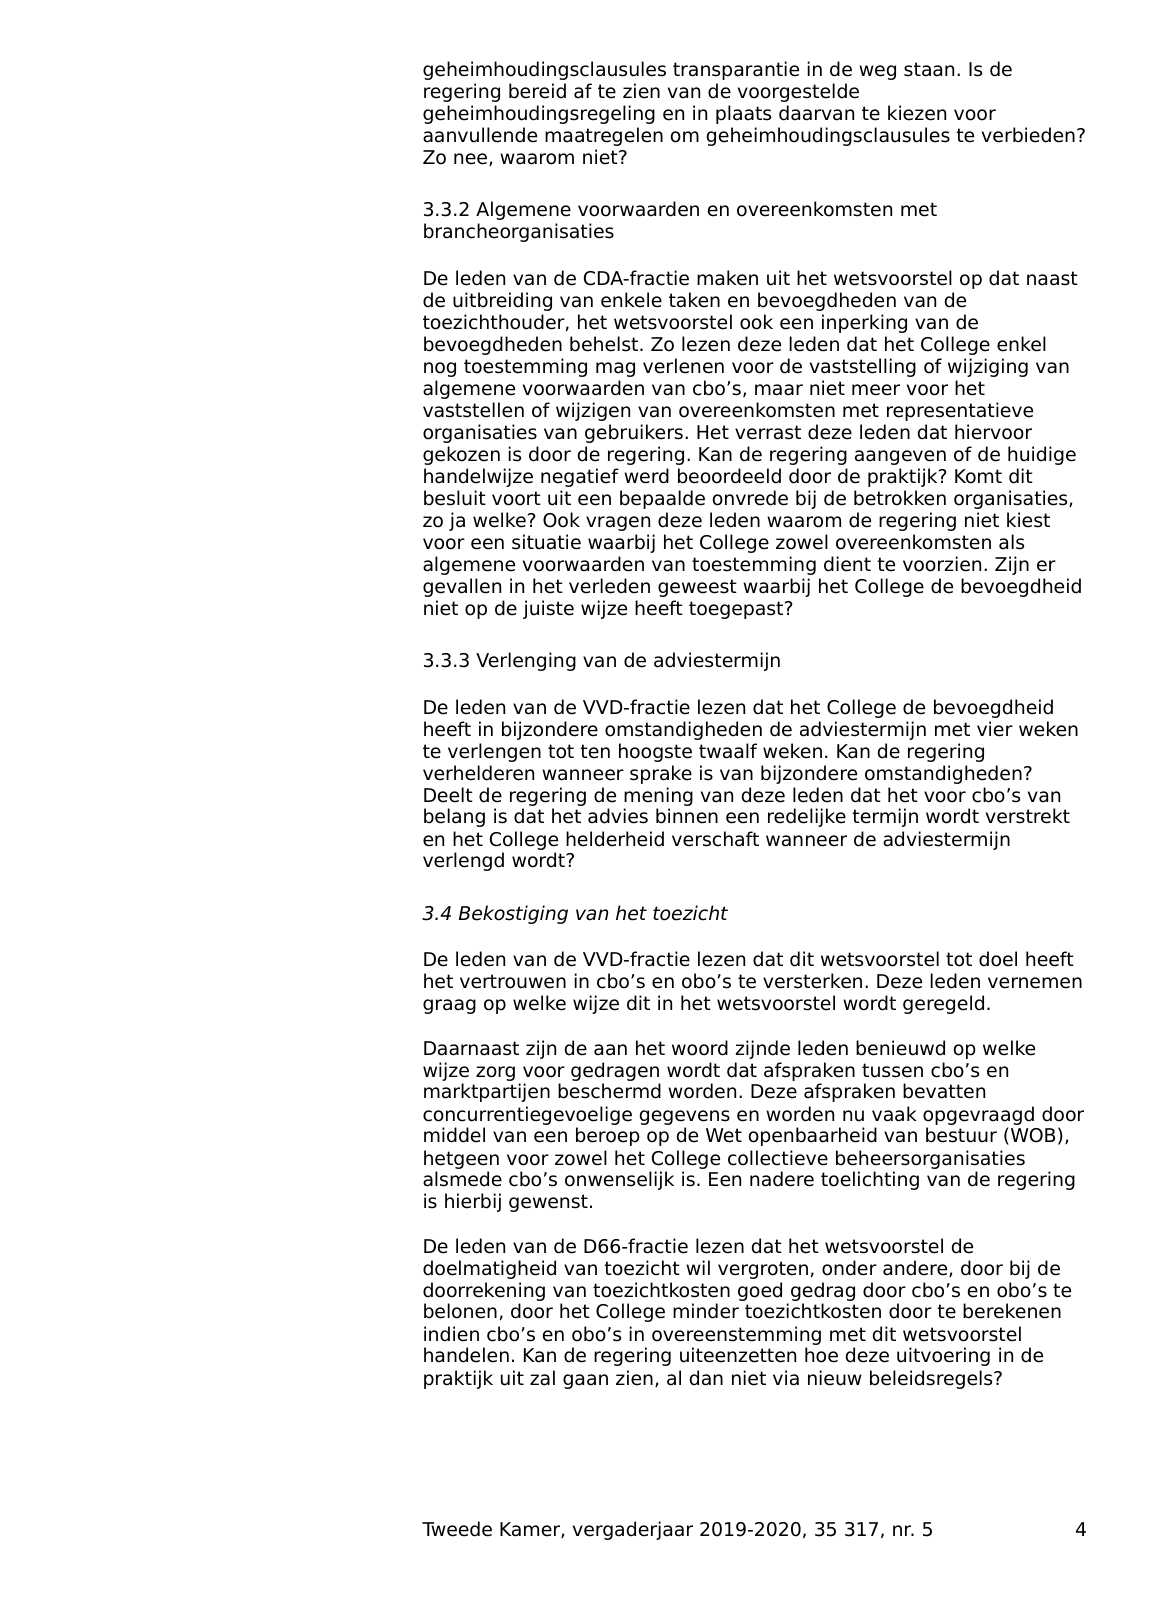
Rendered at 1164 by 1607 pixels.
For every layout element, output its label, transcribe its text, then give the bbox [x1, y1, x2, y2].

text geheimhoudingsclausules transparantie in de weg staan. Is de regering bereid af te zien van de voorgestelde geheimhoudingsregeling en in plaats daarvan te kiezen voor aanvullende maatregelen om geheimhoudingsclausules te verbieden? Zo nee, waarom niet? [422, 59, 1087, 169]
subtitle 3.3.2 Algemene voorwaarden en overeenkomsten met brancheorganisaties [422, 199, 1087, 243]
text De leden van de D66-fractie lezen dat het wetsvoorstel de doelmatigheid van toezicht wil vergroten, onder andere, door bij de doorrekening van toezichtkosten goed gedrag door cbo’s en obo’s te belonen, door het College minder toezichtkosten door te berekenen indien cbo’s en obo’s in overeenstemming met dit wetsvoorstel handelen. Kan de regering uiteenzetten hoe deze uitvoering in de praktijk uit zal gaan zien, al dan niet via nieuw beleidsregels? [422, 1236, 1087, 1389]
subtitle 3.4 Bekostiging van het toezicht [422, 902, 1087, 924]
text De leden van de VVD-fractie lezen dat het College de bevoegdheid heeft in bijzondere omstandigheden de adviestermijn met vier weken te verlengen tot ten hoogste twaalf weken. Kan de regering verhelderen wanneer sprake is van bijzondere omstandigheden? Deelt de regering de mening van deze leden dat het voor cbo’s van belang is dat het advies binnen een redelijke termijn wordt verstrekt en het College helderheid verschaft wanneer de adviestermijn verlengd wordt? [422, 697, 1087, 872]
subtitle 3.3.3 Verlenging van de adviestermijn [422, 649, 1087, 672]
text De leden van de CDA-fractie maken uit het wetsvoorstel op dat naast de uitbreiding van enkele taken en bevoegdheden van de toezichthouder, het wetsvoorstel ook een inperking van de bevoegdheden behelst. Zo lezen deze leden dat het College enkel nog toestemming mag verlenen voor de vaststelling of wijziging van algemene voorwaarden van cbo’s, maar niet meer voor het vaststellen of wijzigen van overeenkomsten met representatieve organisaties van gebruikers. Het verrast deze leden dat hiervoor gekozen is door de regering. Kan de regering aangeven of de huidige handelwijze negatief werd beoordeeld door de praktijk? Komt dit besluit voort uit een bepaalde onvrede bij de betrokken organisaties, zo ja welke? Ook vragen deze leden waarom de regering niet kiest voor een situatie waarbij het College zowel overeenkomsten als algemene voorwaarden van toestemming dient te voorzien. Zijn er gevallen in het verleden geweest waarbij het College de bevoegdheid niet op de juiste wijze heeft toegepast? [422, 268, 1087, 619]
text De leden van de VVD-fractie lezen dat dit wetsvoorstel tot doel heeft het vertrouwen in cbo’s en obo’s te versterken. Deze leden vernemen graag op welke wijze dit in het wetsvoorstel wordt geregeld. [422, 949, 1087, 1015]
text Daarnaast zijn de aan het woord zijnde leden benieuwd op welke wijze zorg voor gedragen wordt dat afspraken tussen cbo’s en marktpartijen beschermd worden. Deze afspraken bevatten concurrentiegevoelige gegevens en worden nu vaak opgevraagd door middel van een beroep op de Wet openbaarheid van bestuur (WOB), hetgeen voor zowel het College collectieve beheersorganisaties alsmede cbo’s onwenselijk is. Een nadere toelichting van de regering is hierbij gewenst. [422, 1037, 1087, 1213]
